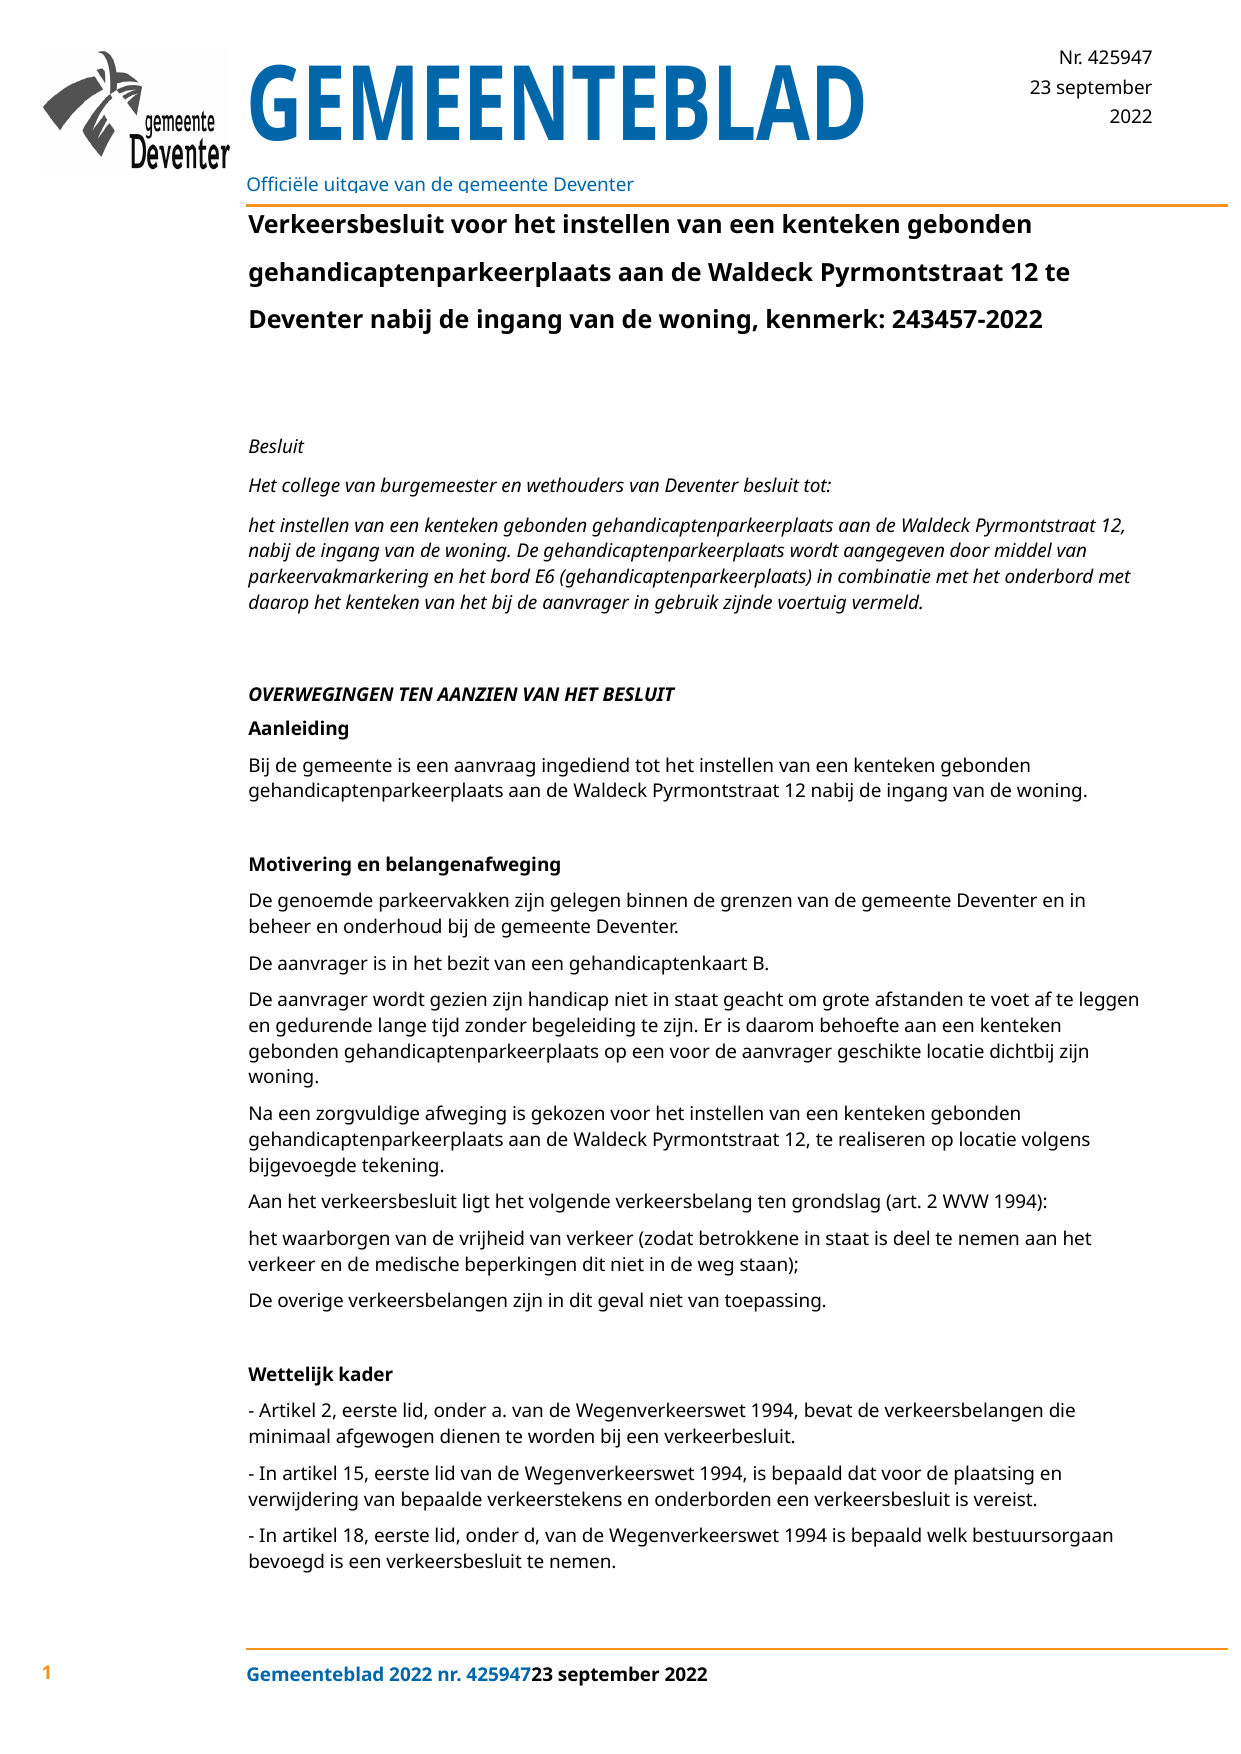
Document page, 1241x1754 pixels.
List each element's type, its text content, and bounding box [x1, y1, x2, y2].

text Besluit [248, 433, 1152, 459]
text De aanvrager is in het bezit van een gehandicaptenkaart B. [248, 950, 1152, 976]
text Motivering en belangenafweging [248, 851, 1152, 877]
text - In artikel 15, eerste lid van de Wegenverkeerswet 1994, is bepaald dat voor de plaatsing en verwijdering van bepaalde verkeerstekens en onderborden een verkeersbesluit is vereist. [248, 1460, 1152, 1511]
text Wettelijk kader [248, 1361, 1152, 1387]
text Aanleiding [248, 715, 1152, 741]
text De genoemde parkeervakken zijn gelegen binnen de grenzen van de gemeente Deventer en in beheer en onderhoud bij de gemeente Deventer. [248, 887, 1152, 939]
text De aanvrager wordt gezien zijn handicap niet in staat geacht om grote afstanden te voet af te leggen en gedurende lange tijd zonder begeleiding te zijn. Er is daarom behoefte aan een kenteken gebonden gehandicaptenparkeerplaats op een voor de aanvrager geschikte locatie dichtbij zijn woning. [248, 987, 1152, 1089]
text Aan het verkeersbesluit ligt het volgende verkeersbelang ten grondslag (art. 2 WVW 1994): [248, 1188, 1152, 1214]
picture [41, 47, 231, 172]
text - Artikel 2, eerste lid, onder a. van de Wegenverkeerswet 1994, bevat de verkeersbelangen die minimaal afgewogen dienen te worden bij een verkeerbesluit. [248, 1398, 1152, 1449]
text Na een zorgvuldige afweging is gekozen voor het instellen van een kenteken gebonden gehandicaptenparkeerplaats aan de Waldeck Pyrmontstraat 12, te realiseren op locatie volgens bijgevoegde tekening. [248, 1100, 1152, 1178]
text De overige verkeersbelangen zijn in dit geval niet van toepassing. [248, 1288, 1152, 1313]
text Het college van burgemeester en wethouders van Deventer besluit tot: [248, 472, 1152, 498]
text Bij de gemeente is een aanvraag ingediend tot het instellen van een kenteken gebonden gehandicaptenparkeerplaats aan de Waldeck Pyrmontstraat 12 nabij de ingang van de woning. [248, 752, 1152, 803]
text het instellen van een kenteken gebonden gehandicaptenparkeerplaats aan de Waldeck Pyrmontstraat 12, nabij de ingang van de woning. De gehandicaptenparkeerplaats wordt aangegeven door middel van parkeervakmarkering en het bord E6 (gehandicaptenparkeerplaats) in combinatie met het onderbord met daarop het kenteken van het bij de aanvrager in gebruik zijnde voertuig vermeld. [248, 512, 1152, 615]
text OVERWEGINGEN TEN AANZIEN VAN HET BESLUIT [248, 681, 1152, 707]
text - In artikel 18, eerste lid, onder d, van de Wegenverkeerswet 1994 is bepaald welk bestuursorgaan bevoegd is een verkeersbesluit te nemen. [248, 1522, 1152, 1574]
text Verkeersbesluit voor het instellen van een kenteken gebonden gehandicaptenparkeerplaats aan de Waldeck Pyrmontstraat 12 te Deventer nabij de ingang van de woning, kenmerk: 243457-2022 [248, 207, 1152, 336]
text het waarborgen van de vrijheid van verkeer (zodat betrokkene in staat is deel te nemen aan het verkeer en de medische beperkingen dit niet in de weg staan); [248, 1225, 1152, 1277]
